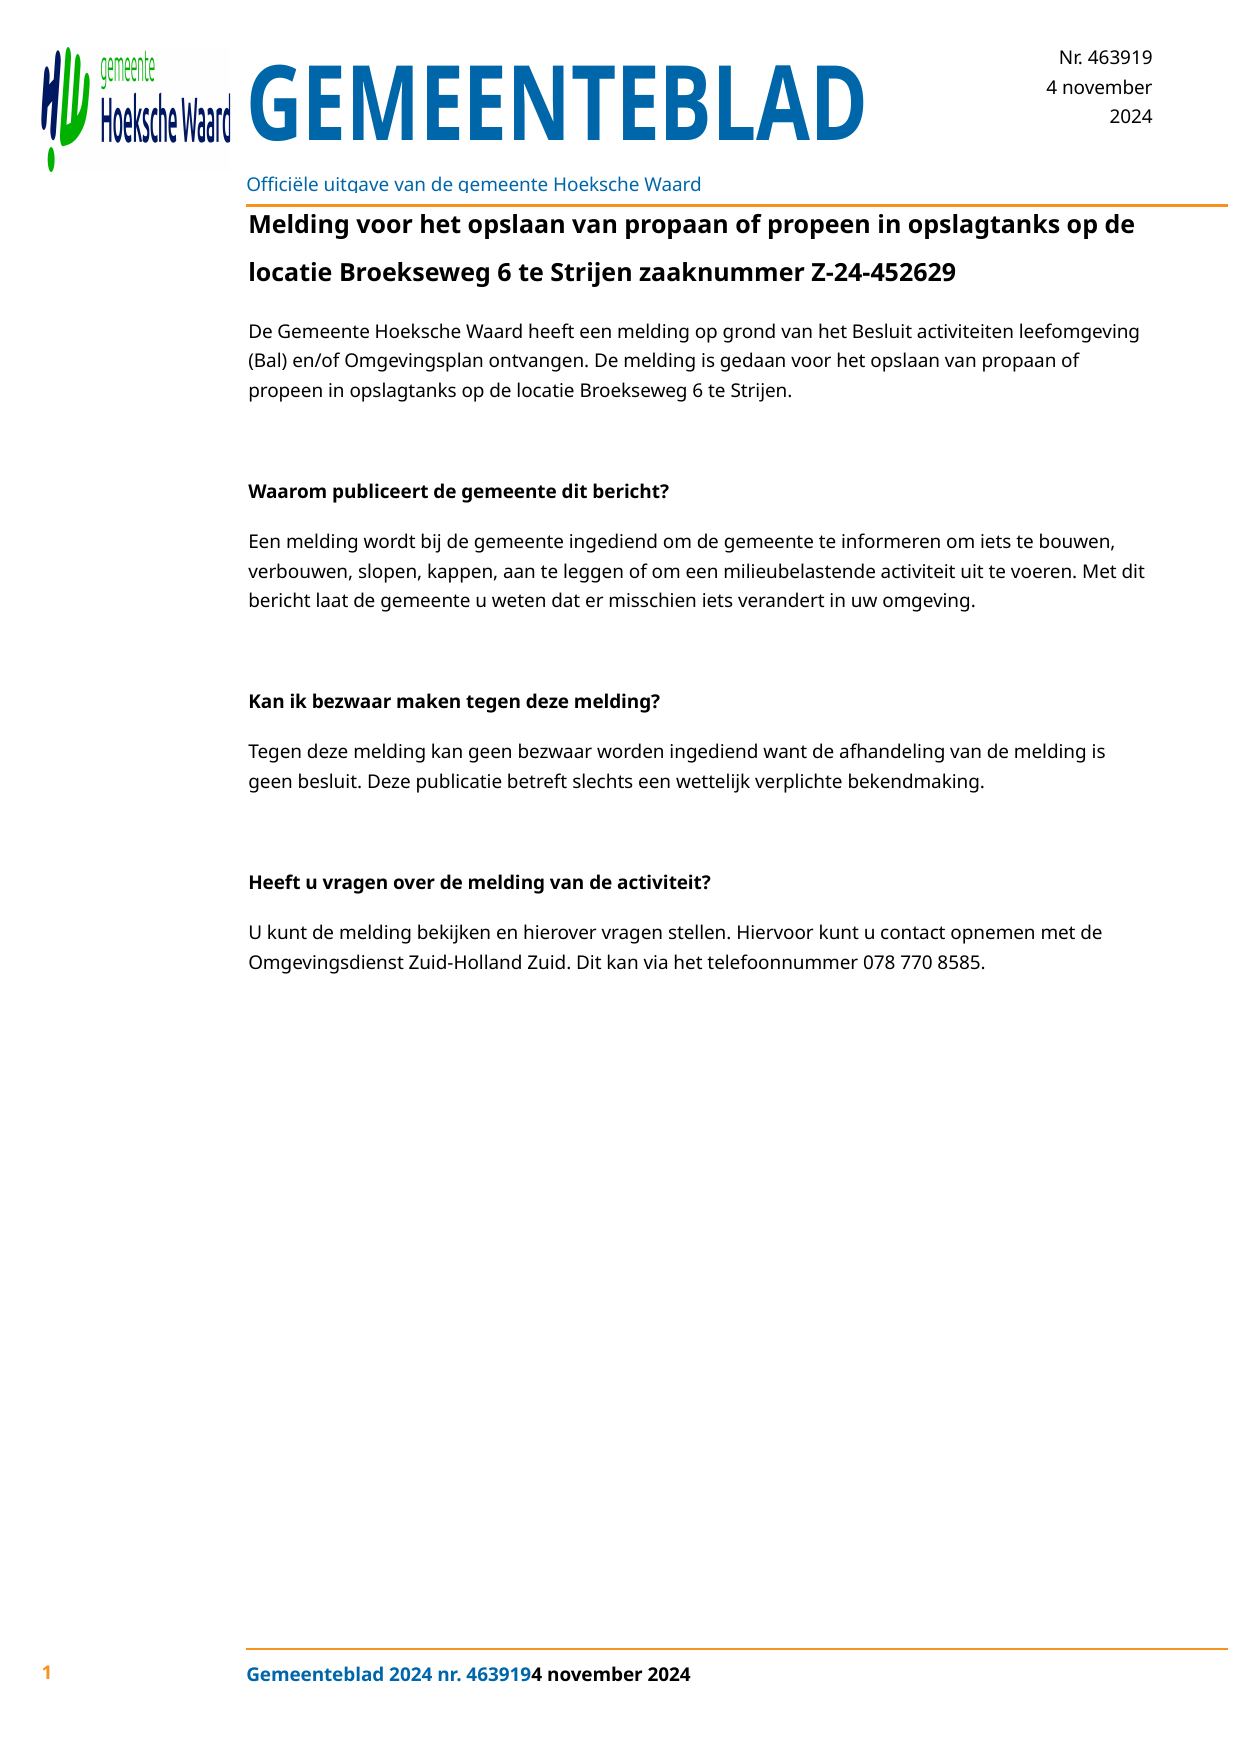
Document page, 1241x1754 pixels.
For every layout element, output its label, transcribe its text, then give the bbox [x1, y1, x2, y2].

text Heeft u vragen over de melding van de activiteit? [248, 869, 1152, 895]
text De Gemeente Hoeksche Waard heeft een melding op grond van het Besluit activiteiten leefomgeving (Bal) en/of Omgevingsplan ontvangen. De melding is gedaan voor het opslaan van propaan of propeen in opslagtanks op de locatie Broekseweg 6 te Strijen. [248, 318, 1152, 403]
picture [41, 47, 231, 172]
text Een melding wordt bij de gemeente ingediend om de gemeente te informeren om iets te bouwen, verbouwen, slopen, kappen, aan te leggen of om een milieubelastende activiteit uit te voeren. Met dit bericht laat de gemeente u weten dat er misschien iets verandert in uw omgeving. [248, 528, 1152, 613]
text Kan ik bezwaar maken tegen deze melding? [248, 688, 1152, 714]
text Waarom publiceert de gemeente dit bericht? [248, 478, 1152, 504]
text U kunt de melding bekijken en hierover vragen stellen. Hiervoor kunt u contact opnemen met de Omgevingsdienst Zuid-Holland Zuid. Dit kan via het telefoonnummer 078 770 8585. [248, 919, 1152, 975]
text Tegen deze melding kan geen bezwaar worden ingediend want de afhandeling van de melding is geen besluit. Deze publicatie betreft slechts een wettelijk verplichte bekendmaking. [248, 739, 1152, 794]
text Melding voor het opslaan van propaan of propeen in opslagtanks op de locatie Broekseweg 6 te Strijen zaaknummer Z-24-452629 [248, 207, 1152, 288]
